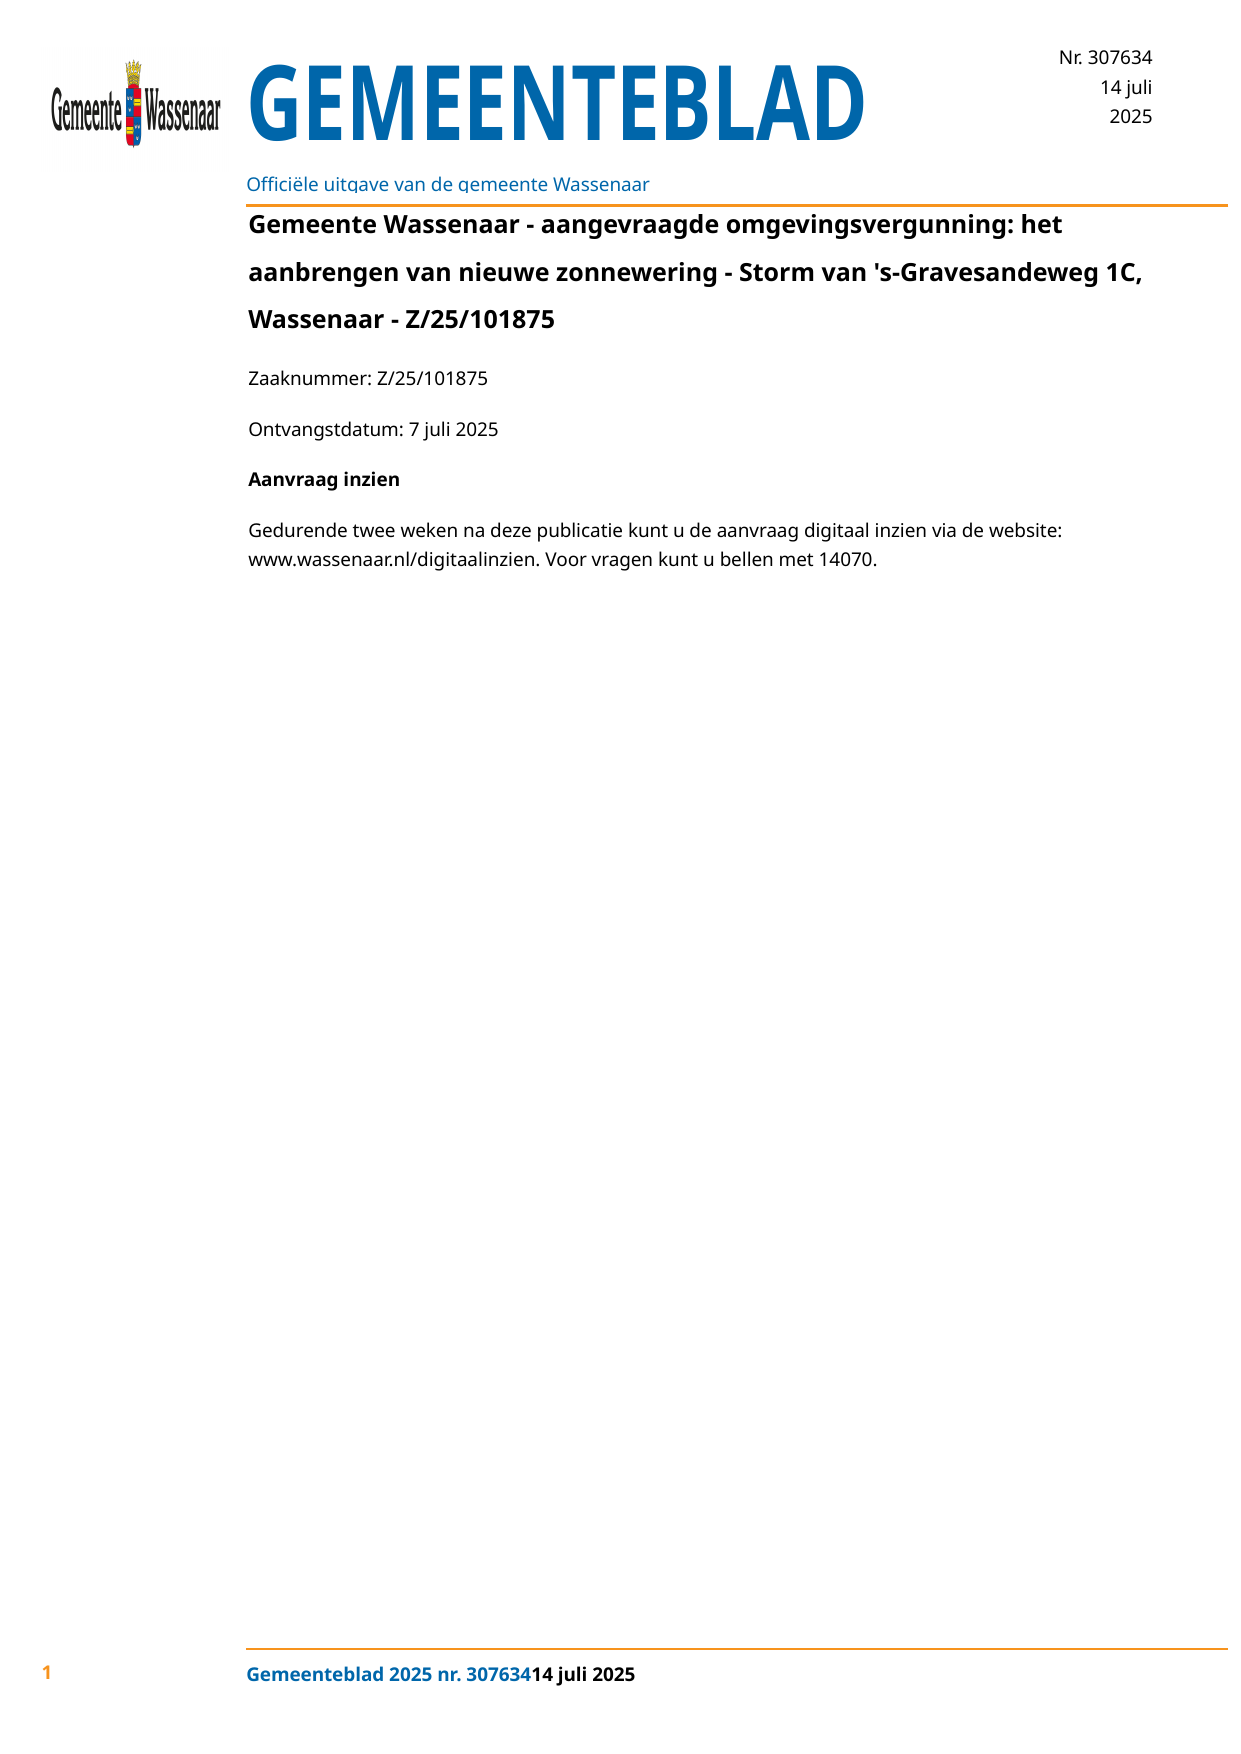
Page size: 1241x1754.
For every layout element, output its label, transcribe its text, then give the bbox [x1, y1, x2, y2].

text Gemeente Wassenaar - aangevraagde omgevingsvergunning: het aanbrengen van nieuwe zonnewering - Storm van 's-Gravesandeweg 1C, Wassenaar - Z/25/101875 [248, 207, 1152, 336]
text Gedurende twee weken na deze publicatie kunt u de aanvraag digitaal inzien via de website: www.wassenaar.nl/digitaalinzien. Voor vragen kunt u bellen met 14070. [248, 517, 1152, 572]
text Zaaknummer: Z/25/101875 [248, 366, 1152, 391]
text Ontvangstdatum: 7 juli 2025 [248, 416, 1152, 442]
picture [41, 47, 231, 172]
text Aanvraag inzien [248, 466, 1152, 492]
